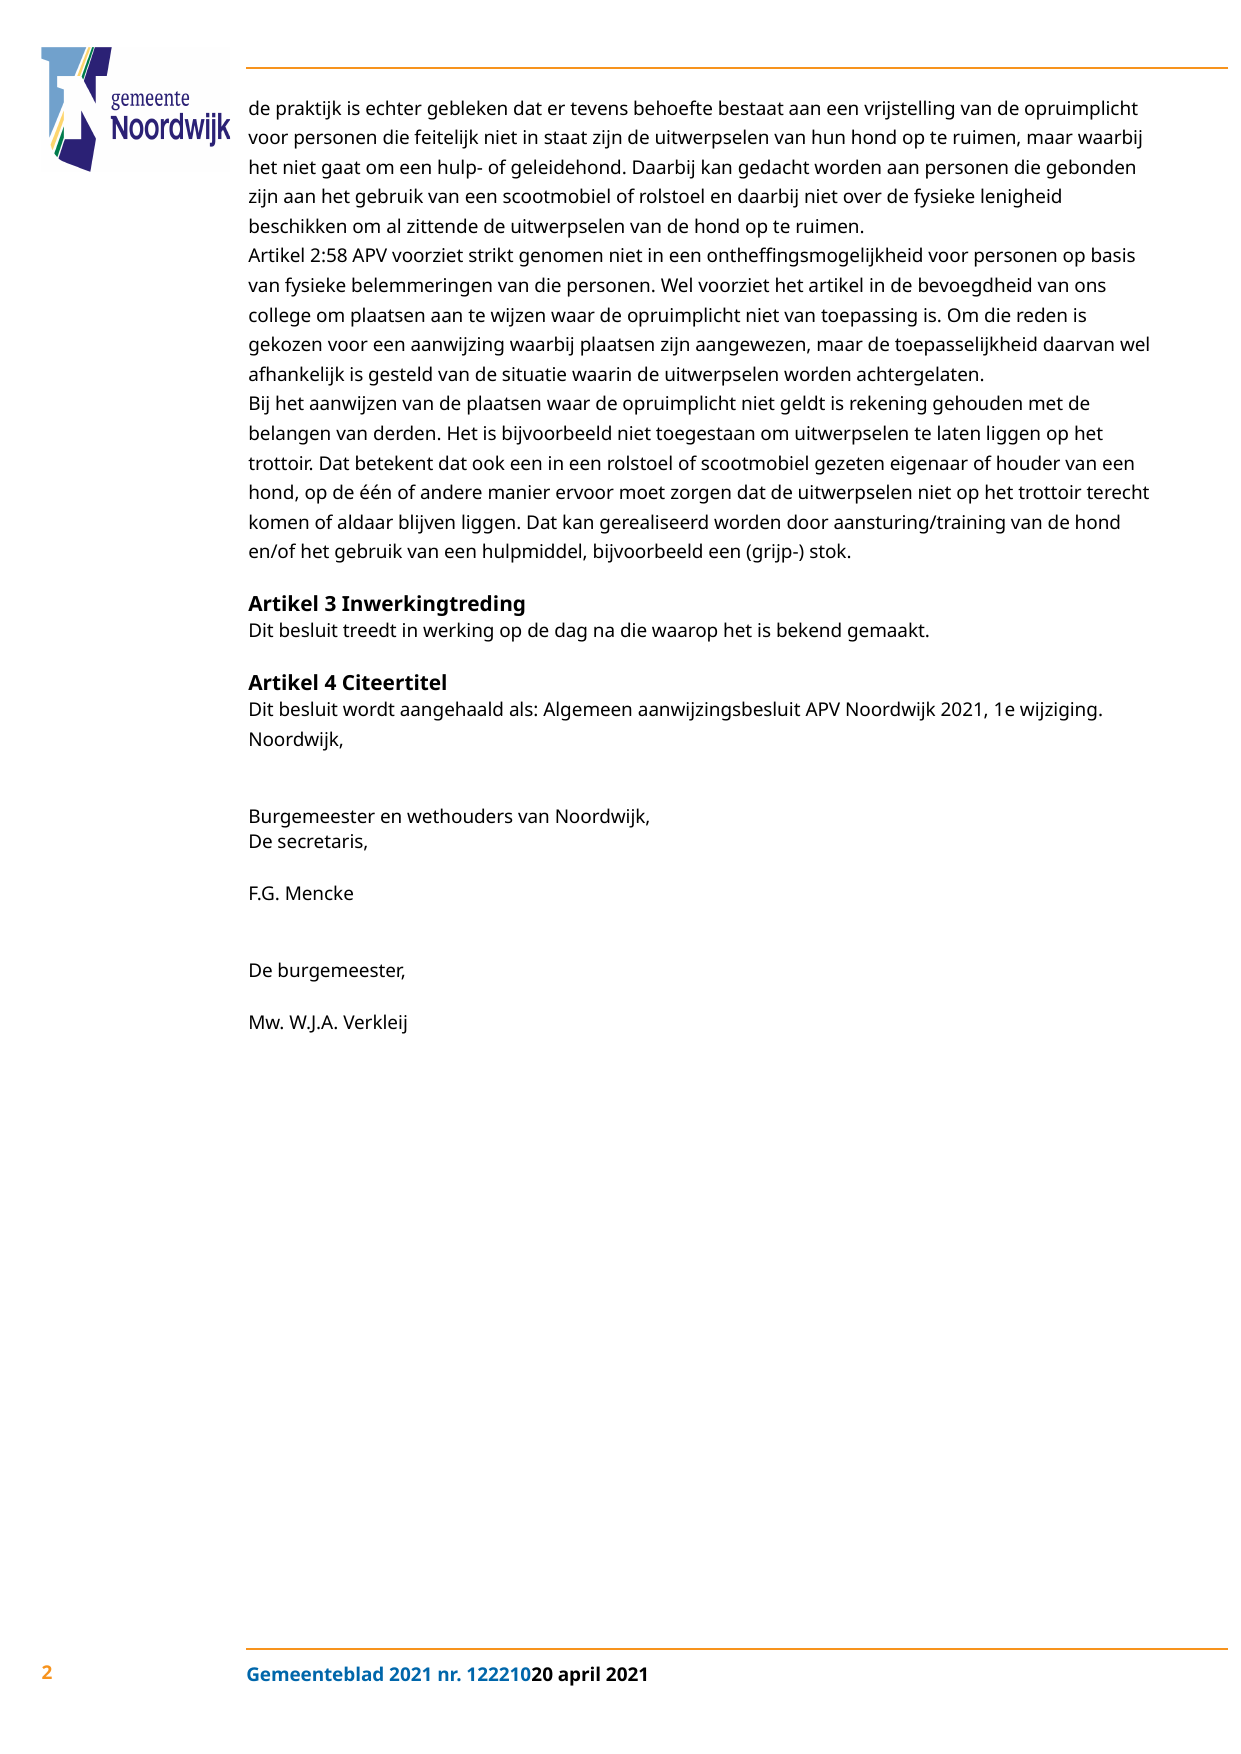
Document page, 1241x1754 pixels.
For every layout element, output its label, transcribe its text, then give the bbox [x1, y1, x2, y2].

text Bij het aanwijzen van de plaatsen waar de opruimplicht niet geldt is rekening gehouden met de belangen van derden. Het is bijvoorbeeld niet toegestaan om uitwerpselen te laten liggen op het trottoir. Dat betekent dat ook een in een rolstoel of scootmobiel gezeten eigenaar of houder van een hond, op de één of andere manier ervoor moet zorgen dat de uitwerpselen niet op het trottoir terecht komen of aldaar blijven liggen. Dat kan gerealiseerd worden door aansturing/training van de hond en/of het gebruik van een hulpmiddel, bijvoorbeeld een (grijp-) stok. [248, 391, 1152, 564]
text Artikel 4 Citeertitel [248, 668, 1152, 696]
text de praktijk is echter gebleken dat er tevens behoefte bestaat aan een vrijstelling van de opruimplicht voor personen die feitelijk niet in staat zijn de uitwerpselen van hun hond op te ruimen, maar waarbij het niet gaat om een hulp- of geleidehond. Daarbij kan gedacht worden aan personen die gebonden zijn aan het gebruik van een scootmobiel of rolstoel en daarbij niet over de fysieke lenigheid beschikken om al zittende de uitwerpselen van de hond op te ruimen. [248, 95, 1152, 239]
text Burgemeester en wethouders van Noordwijk, [248, 803, 1152, 829]
text Dit besluit treedt in werking op de dag na die waarop het is bekend gemaakt. [248, 617, 1152, 643]
text F.G. Mencke [248, 880, 1152, 906]
text Dit besluit wordt aangehaald als: Algemeen aanwijzingsbesluit APV Noordwijk 2021, 1e wijziging. [248, 696, 1152, 722]
picture [41, 47, 231, 172]
text Noordwijk, [248, 726, 1152, 752]
text De secretaris, [248, 829, 1152, 854]
text De burgemeester, [248, 957, 1152, 983]
text Artikel 2:58 APV voorziet strikt genomen niet in een ontheffingsmogelijkheid voor personen op basis van fysieke belemmeringen van die personen. Wel voorziet het artikel in de bevoegdheid van ons college om plaatsen aan te wijzen waar de opruimplicht niet van toepassing is. Om die reden is gekozen voor een aanwijzing waarbij plaatsen zijn aangewezen, maar de toepasselijkheid daarvan wel afhankelijk is gesteld van de situatie waarin de uitwerpselen worden achtergelaten. [248, 243, 1152, 387]
text Mw. W.J.A. Verkleij [248, 1009, 1152, 1034]
text Artikel 3 Inwerkingtreding [248, 589, 1152, 617]
